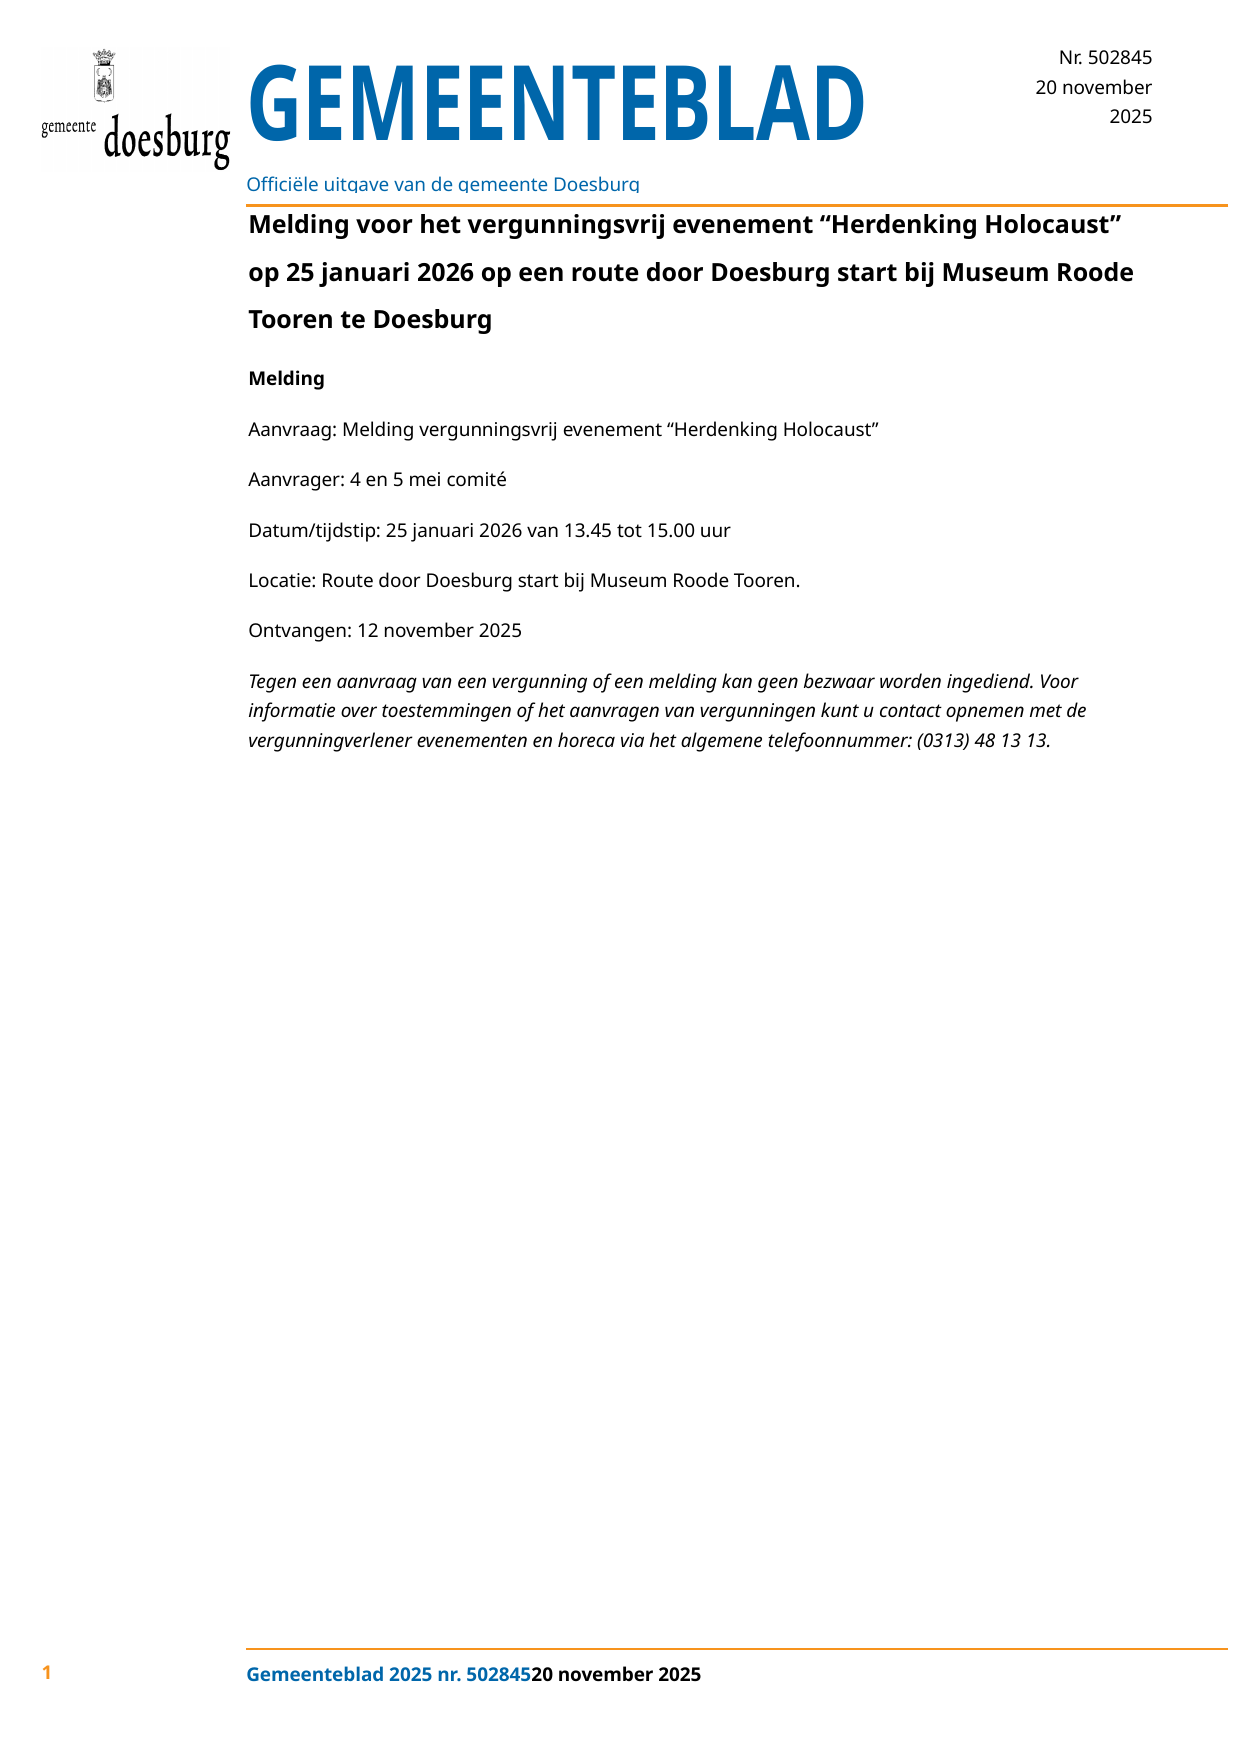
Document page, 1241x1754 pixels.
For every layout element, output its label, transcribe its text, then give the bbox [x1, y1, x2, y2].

text Tegen een aanvraag van een vergunning of een melding kan geen bezwaar worden ingediend. Voor informatie over toestemmingen of het aanvragen van vergunningen kunt u contact opnemen met de vergunningverlener evenementen en horeca via het algemene telefoonnummer: (0313) 48 13 13. [248, 668, 1152, 753]
text Aanvraag: Melding vergunningsvrij evenement “Herdenking Holocaust” [248, 416, 1152, 442]
text Ontvangen: 12 november 2025 [248, 618, 1152, 643]
text Melding [248, 366, 1152, 391]
text Melding voor het vergunningsvrij evenement “Herdenking Holocaust” op 25 januari 2026 op een route door Doesburg start bij Museum Roode Tooren te Doesburg [248, 207, 1152, 336]
text Locatie: Route door Doesburg start bij Museum Roode Tooren. [248, 567, 1152, 593]
text Aanvrager: 4 en 5 mei comité [248, 466, 1152, 492]
text Datum/tijdstip: 25 januari 2026 van 13.45 tot 15.00 uur [248, 517, 1152, 542]
picture [41, 47, 231, 172]
